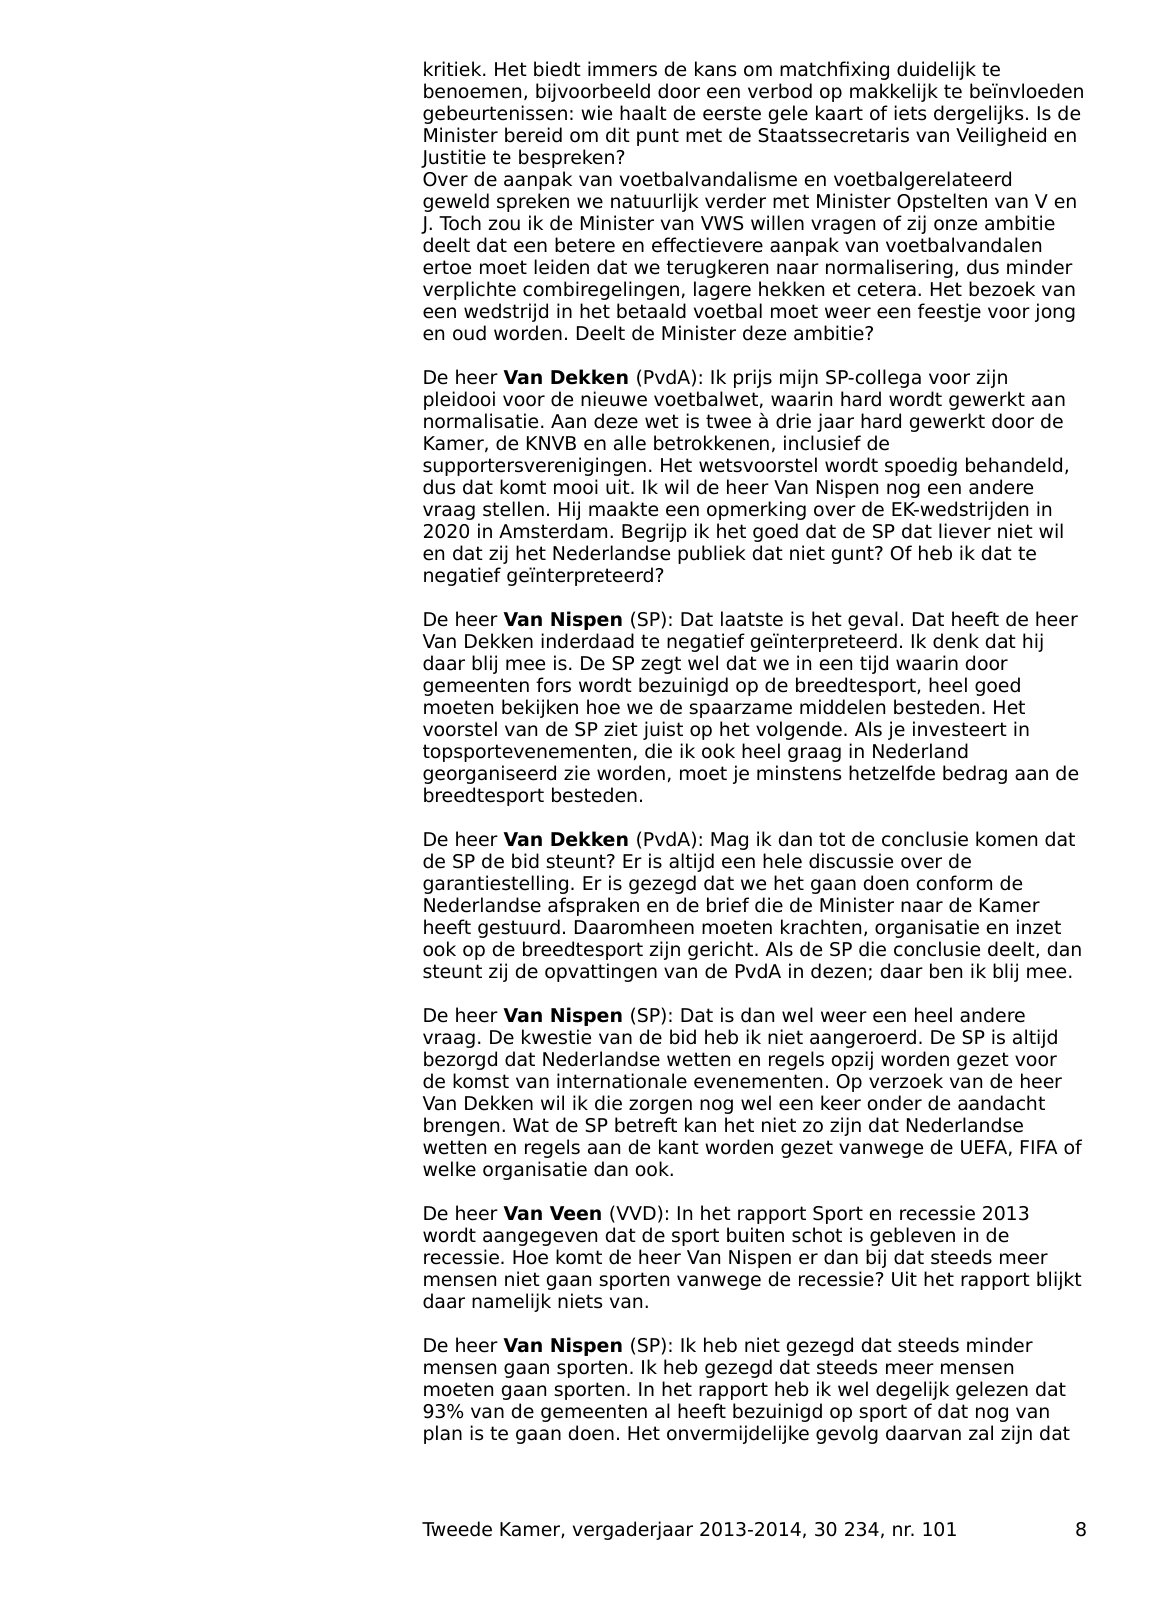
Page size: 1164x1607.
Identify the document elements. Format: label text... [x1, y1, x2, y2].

text De heer Van Veen (VVD): In het rapport Sport en recessie 2013 wordt aangegeven dat de sport buiten schot is gebleven in de recessie. Hoe komt de heer Van Nispen er dan bij dat steeds meer mensen niet gaan sporten vanwege de recessie? Uit het rapport blijkt daar namelijk niets van. [422, 1203, 1087, 1313]
text kritiek. Het biedt immers de kans om matchfixing duidelijk te benoemen, bijvoorbeeld door een verbod op makkelijk te beïnvloeden gebeurtenissen: wie haalt de eerste gele kaart of iets dergelijks. Is de Minister bereid om dit punt met de Staatssecretaris van Veiligheid en Justitie te bespreken? [422, 59, 1087, 169]
text De heer Van Nispen (SP): Dat is dan wel weer een heel andere vraag. De kwestie van de bid heb ik niet aangeroerd. De SP is altijd bezorgd dat Nederlandse wetten en regels opzij worden gezet voor de komst van internationale evenementen. Op verzoek van de heer Van Dekken wil ik die zorgen nog wel een keer onder de aandacht brengen. Wat de SP betreft kan het niet zo zijn dat Nederlandse wetten en regels aan de kant worden gezet vanwege de UEFA, FIFA of welke organisatie dan ook. [422, 1005, 1087, 1181]
text Over de aanpak van voetbalvandalisme en voetbalgerelateerd geweld spreken we natuurlijk verder met Minister Opstelten van V en J. Toch zou ik de Minister van VWS willen vragen of zij onze ambitie deelt dat een betere en effectievere aanpak van voetbalvandalen ertoe moet leiden dat we terugkeren naar normalisering, dus minder verplichte combiregelingen, lagere hekken et cetera. Het bezoek van een wedstrijd in het betaald voetbal moet weer een feestje voor jong en oud worden. Deelt de Minister deze ambitie? [422, 169, 1087, 345]
text De heer Van Nispen (SP): Dat laatste is het geval. Dat heeft de heer Van Dekken inderdaad te negatief geïnterpreteerd. Ik denk dat hij daar blij mee is. De SP zegt wel dat we in een tijd waarin door gemeenten fors wordt bezuinigd op de breedtesport, heel goed moeten bekijken hoe we de spaarzame middelen besteden. Het voorstel van de SP ziet juist op het volgende. Als je investeert in topsportevenementen, die ik ook heel graag in Nederland georganiseerd zie worden, moet je minstens hetzelfde bedrag aan de breedtesport besteden. [422, 609, 1087, 807]
text De heer Van Dekken (PvdA): Mag ik dan tot de conclusie komen dat de SP de bid steunt? Er is altijd een hele discussie over de garantiestelling. Er is gezegd dat we het gaan doen conform de Nederlandse afspraken en de brief die de Minister naar de Kamer heeft gestuurd. Daaromheen moeten krachten, organisatie en inzet ook op de breedtesport zijn gericht. Als de SP die conclusie deelt, dan steunt zij de opvattingen van de PvdA in dezen; daar ben ik blij mee. [422, 829, 1087, 983]
text De heer Van Dekken (PvdA): Ik prijs mijn SP-collega voor zijn pleidooi voor de nieuwe voetbalwet, waarin hard wordt gewerkt aan normalisatie. Aan deze wet is twee à drie jaar hard gewerkt door de Kamer, de KNVB en alle betrokkenen, inclusief de supportersverenigingen. Het wetsvoorstel wordt spoedig behandeld, dus dat komt mooi uit. Ik wil de heer Van Nispen nog een andere vraag stellen. Hij maakte een opmerking over de EK-wedstrijden in 2020 in Amsterdam. Begrijp ik het goed dat de SP dat liever niet wil en dat zij het Nederlandse publiek dat niet gunt? Of heb ik dat te negatief geïnterpreteerd? [422, 367, 1087, 587]
text De heer Van Nispen (SP): Ik heb niet gezegd dat steeds minder mensen gaan sporten. Ik heb gezegd dat steeds meer mensen moeten gaan sporten. In het rapport heb ik wel degelijk gelezen dat 93% van de gemeenten al heeft bezuinigd op sport of dat nog van plan is te gaan doen. Het onvermijdelijke gevolg daarvan zal zijn dat [422, 1335, 1087, 1445]
